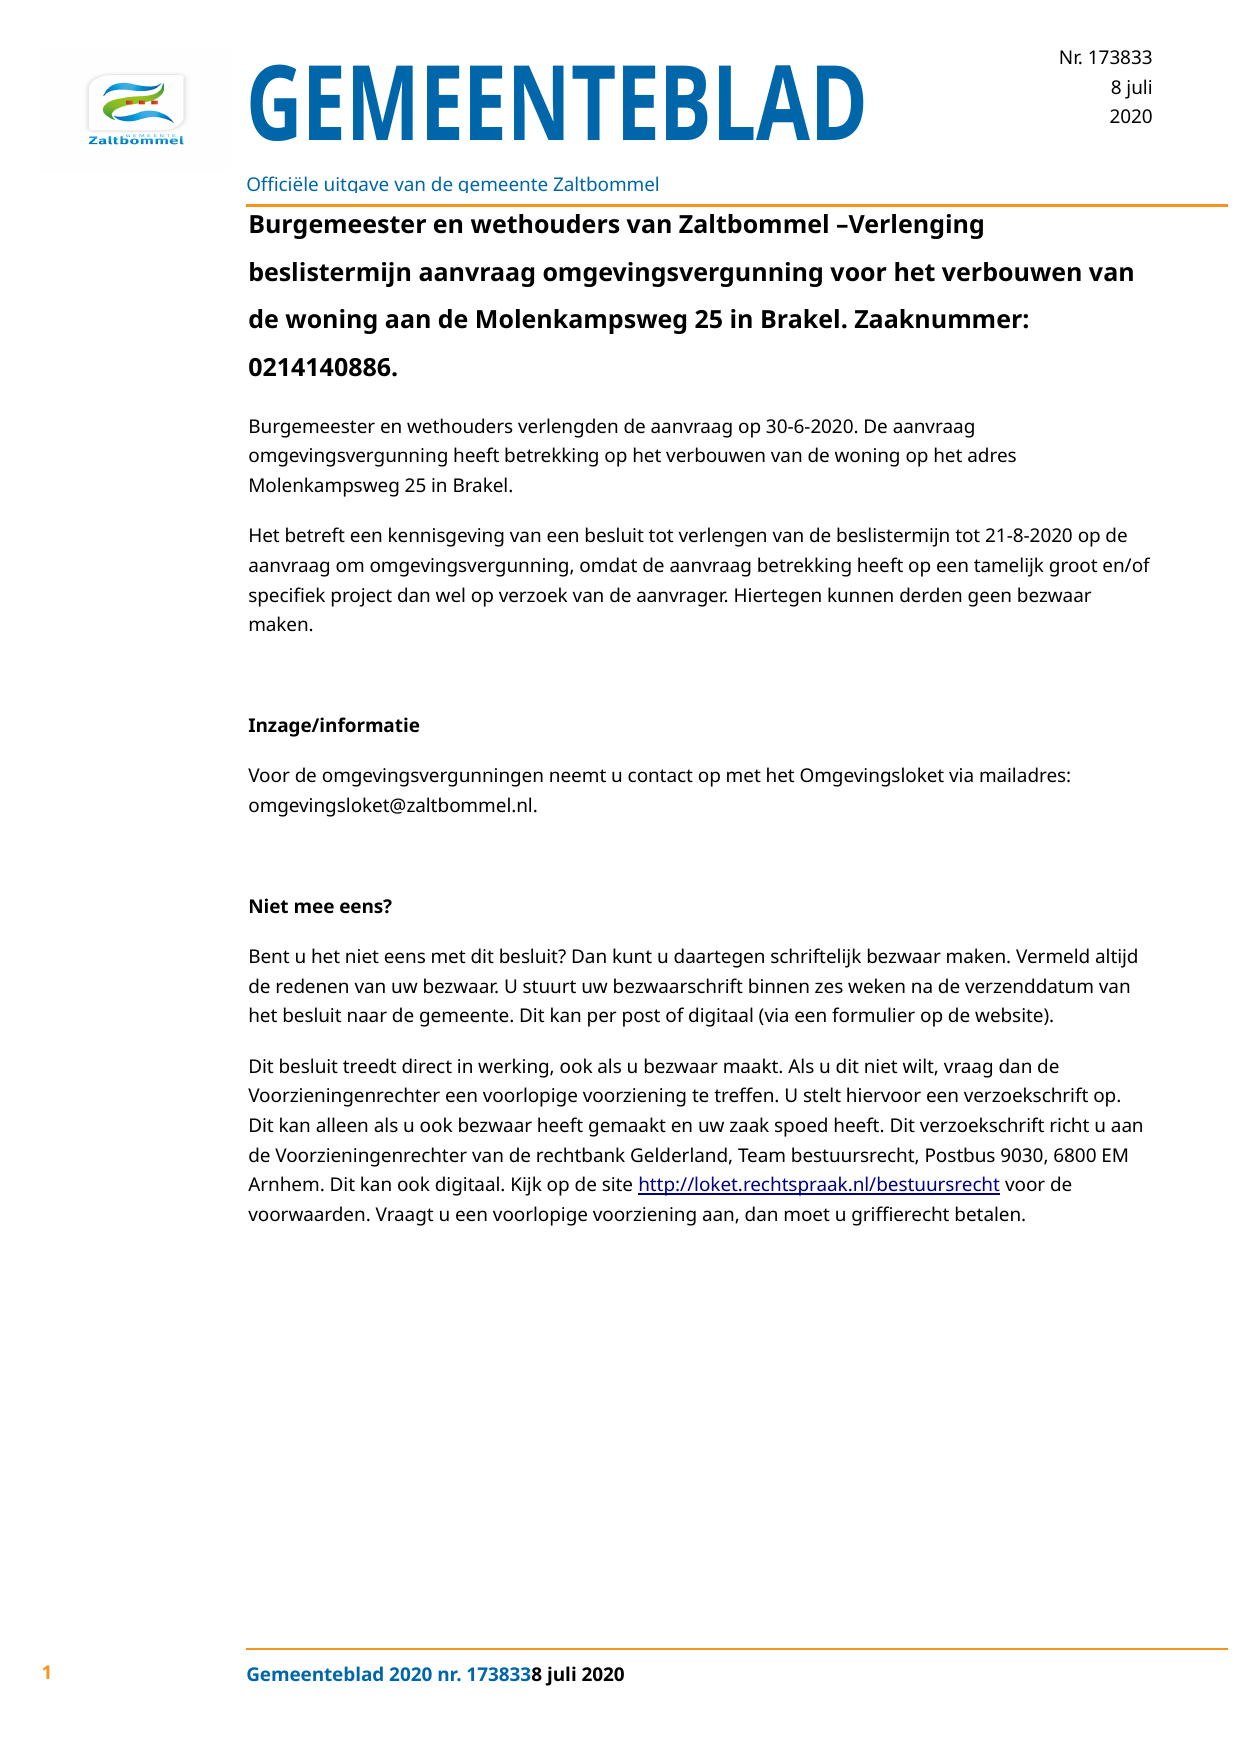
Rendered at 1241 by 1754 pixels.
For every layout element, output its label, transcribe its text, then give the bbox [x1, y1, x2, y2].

picture [41, 47, 231, 172]
text Inzage/informatie [248, 712, 1152, 738]
text Bent u het niet eens met dit besluit? Dan kunt u daartegen schriftelijk bezwaar maken. Vermeld altijd de redenen van uw bezwaar. U stuurt uw bezwaarschrift binnen zes weken na de verzenddatum van het besluit naar de gemeente. Dit kan per post of digitaal (via een formulier op de website). [248, 943, 1152, 1028]
text Burgemeester en wethouders van Zaltbommel –Verlenging beslistermijn aanvraag omgevingsvergunning voor het verbouwen van de woning aan de Molenkampsweg 25 in Brakel. Zaaknummer: 0214140886. [248, 207, 1152, 384]
text Voor de omgevingsvergunningen neemt u contact op met het Omgevingsloket via mailadres: omgevingsloket@zaltbommel.nl. [248, 763, 1152, 818]
text Niet mee eens? [248, 893, 1152, 919]
text Dit besluit treedt direct in werking, ook als u bezwaar maakt. Als u dit niet wilt, vraag dan de Voorzieningenrechter een voorlopige voorziening te treffen. U stelt hiervoor een verzoekschrift op. Dit kan alleen als u ook bezwaar heeft gemaakt en uw zaak spoed heeft. Dit verzoekschrift richt u aan de Voorzieningenrechter van de rechtbank Gelderland, Team bestuursrecht, Postbus 9030, 6800 EM Arnhem. Dit kan ook digitaal. Kijk op de site http://loket.rechtspraak.nl/bestuursrecht voor de voorwaarden. Vraagt u een voorlopige voorziening aan, dan moet u griffierecht betalen. [248, 1053, 1152, 1227]
text Het betreft een kennisgeving van een besluit tot verlengen van de beslistermijn tot 21-8-2020 op de aanvraag om omgevingsvergunning, omdat de aanvraag betrekking heeft op een tamelijk groot en/of specifiek project dan wel op verzoek van de aanvrager. Hiertegen kunnen derden geen bezwaar maken. [248, 523, 1152, 637]
text Burgemeester en wethouders verlengden de aanvraag op 30-6-2020. De aanvraag omgevingsvergunning heeft betrekking op het verbouwen van de woning op het adres Molenkampsweg 25 in Brakel. [248, 413, 1152, 498]
